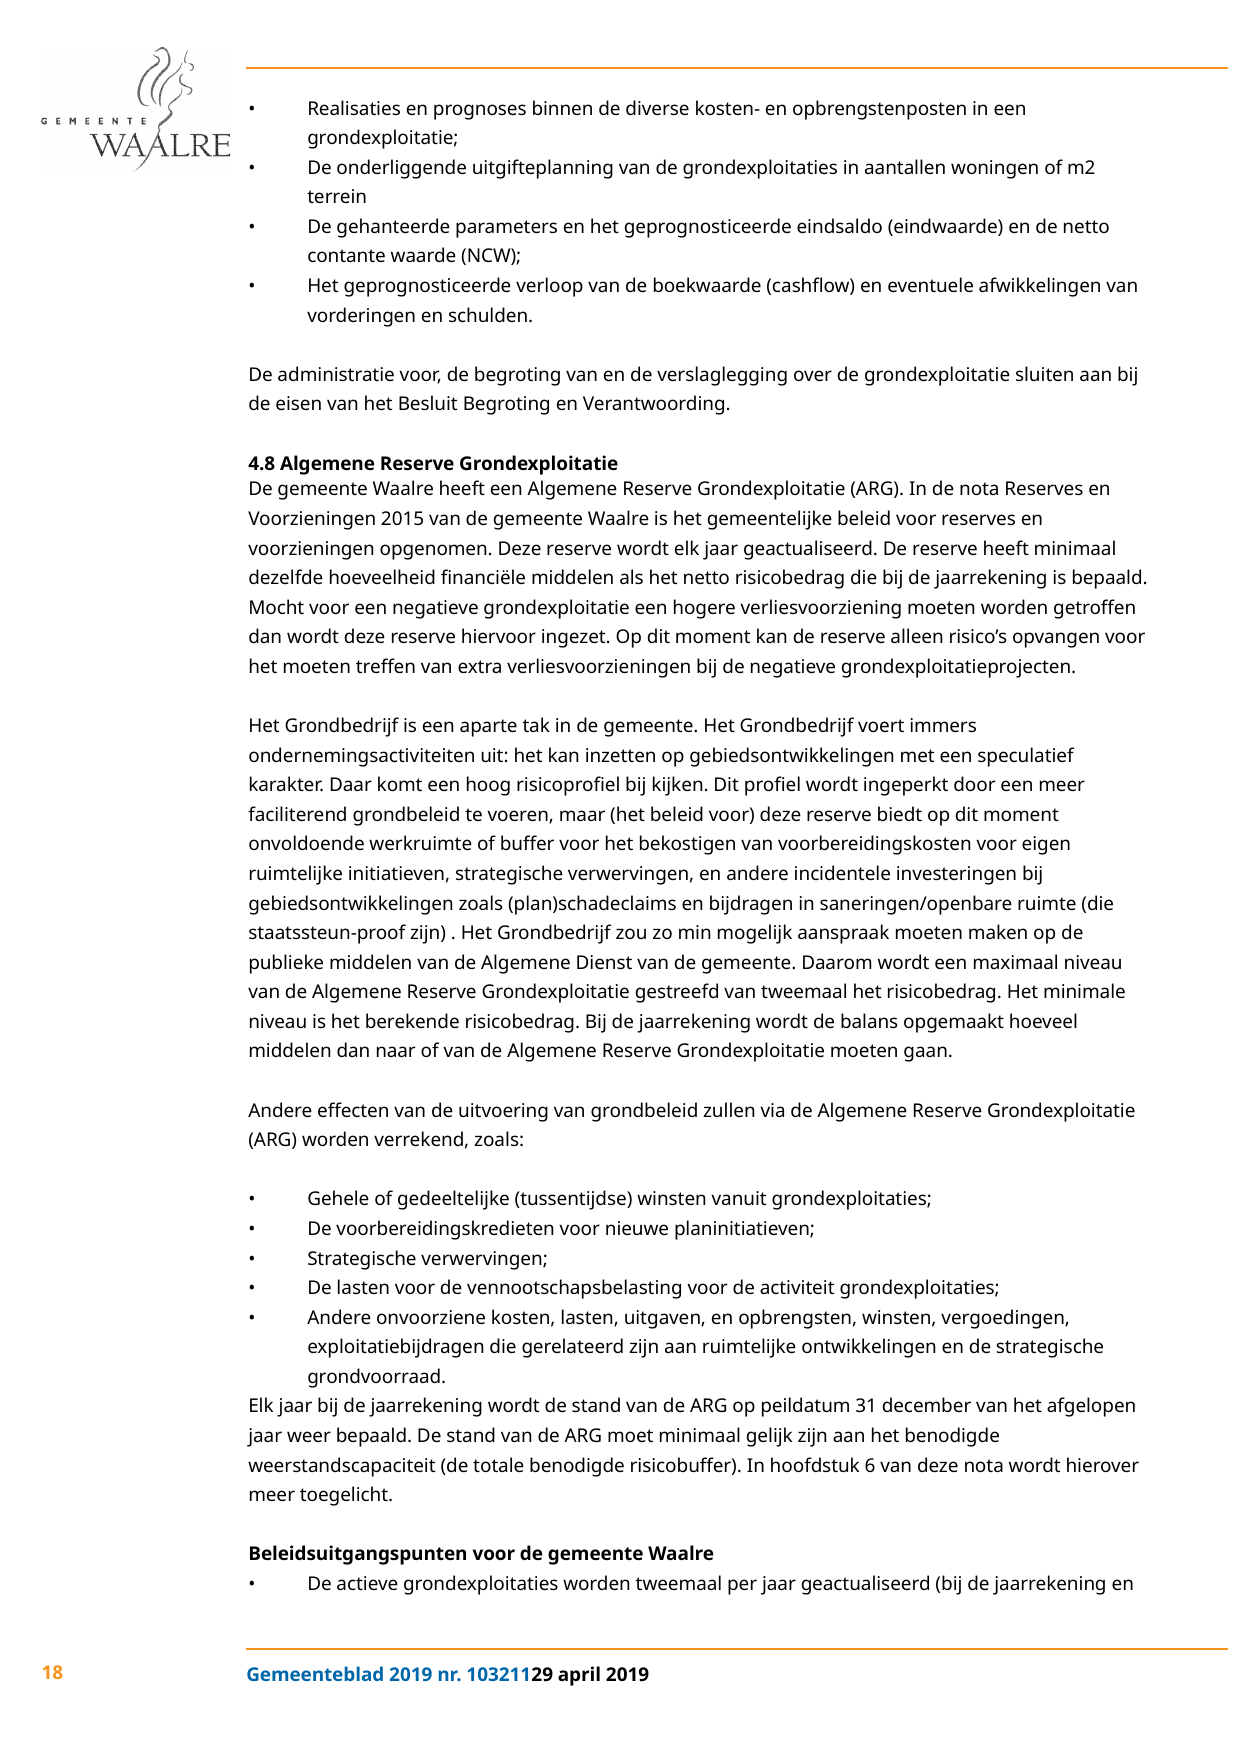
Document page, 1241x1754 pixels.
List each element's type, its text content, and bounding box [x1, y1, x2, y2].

text 4.8 Algemene Reserve Grondexploitatie [248, 450, 1152, 476]
table_header Beleidsuitgangspunten voor de gemeente Waalre De actieve grondexploitaties worden tweemaal per jaar geactualiseerd (bij de jaarrekening en [248, 1541, 1152, 1596]
list Gehele of gedeeltelijke (tussentijdse) winsten vanuit grondexploitaties; [248, 1186, 1152, 1211]
picture [41, 47, 231, 172]
list Strategische verwervingen; [248, 1245, 1152, 1270]
list Andere onvoorziene kosten, lasten, uitgaven, en opbrengsten, winsten, vergoedingen, exploitatiebijdragen die gerelateerd zijn aan ruimtelijke ontwikkelingen en de strategische grondvoorraad. [248, 1304, 1152, 1389]
text De administratie voor, de begroting van en de verslaglegging over de grondexploitatie sluiten aan bij de eisen van het Besluit Begroting en Verantwoording. [248, 361, 1152, 416]
list Realisaties en prognoses binnen de diverse kosten- en opbrengstenposten in een grondexploitatie; [248, 95, 1152, 150]
list Het geprognosticeerde verloop van de boekwaarde (cashflow) en eventuele afwikkelingen van vorderingen en schulden. [248, 272, 1152, 328]
list De voorbereidingskredieten voor nieuwe planinitiatieven; [248, 1215, 1152, 1241]
text De gemeente Waalre heeft een Algemene Reserve Grondexploitatie (ARG). In de nota Reserves en Voorzieningen 2015 van de gemeente Waalre is het gemeentelijke beleid voor reserves en voorzieningen opgenomen. Deze reserve wordt elk jaar geactualiseerd. De reserve heeft minimaal dezelfde hoeveelheid financiële middelen als het netto risicobedrag die bij de jaarrekening is bepaald. Mocht voor een negatieve grondexploitatie een hogere verliesvoorziening moeten worden getroffen dan wordt deze reserve hiervoor ingezet. Op dit moment kan de reserve alleen risico’s opvangen voor het moeten treffen van extra verliesvoorzieningen bij de negatieve grondexploitatieprojecten. [248, 476, 1152, 679]
text Andere effecten van de uitvoering van grondbeleid zullen via de Algemene Reserve Grondexploitatie (ARG) worden verrekend, zoals: [248, 1097, 1152, 1152]
text Elk jaar bij de jaarrekening wordt de stand van de ARG op peildatum 31 december van het afgelopen jaar weer bepaald. De stand van de ARG moet minimaal gelijk zijn aan het benodigde weerstandscapaciteit (de totale benodigde risicobuffer). In hoofdstuk 6 van deze nota wordt hierover meer toegelicht. [248, 1393, 1152, 1507]
list De lasten voor de vennootschapsbelasting voor de activiteit grondexploitaties; [248, 1274, 1152, 1300]
text Het Grondbedrijf is een aparte tak in de gemeente. Het Grondbedrijf voert immers ondernemingsactiviteiten uit: het kan inzetten op gebiedsontwikkelingen met een speculatief karakter. Daar komt een hoog risicoprofiel bij kijken. Dit profiel wordt ingeperkt door een meer faciliterend grondbeleid te voeren, maar (het beleid voor) deze reserve biedt op dit moment onvoldoende werkruimte of buffer voor het bekostigen van voorbereidingskosten voor eigen ruimtelijke initiatieven, strategische verwervingen, en andere incidentele investeringen bij gebiedsontwikkelingen zoals (plan)schadeclaims en bijdragen in saneringen/openbare ruimte (die staatssteun-proof zijn) . Het Grondbedrijf zou zo min mogelijk aanspraak moeten maken op de publieke middelen van de Algemene Dienst van de gemeente. Daarom wordt een maximaal niveau van de Algemene Reserve Grondexploitatie gestreefd van tweemaal het risicobedrag. Het minimale niveau is het berekende risicobedrag. Bij de jaarrekening wordt de balans opgemaakt hoeveel middelen dan naar of van de Algemene Reserve Grondexploitatie moeten gaan. [248, 712, 1152, 1063]
list De gehanteerde parameters en het geprognosticeerde eindsaldo (eindwaarde) en de netto contante waarde (NCW); [248, 213, 1152, 268]
list De onderliggende uitgifteplanning van de grondexploitaties in aantallen woningen of m2 terrein [248, 154, 1152, 209]
